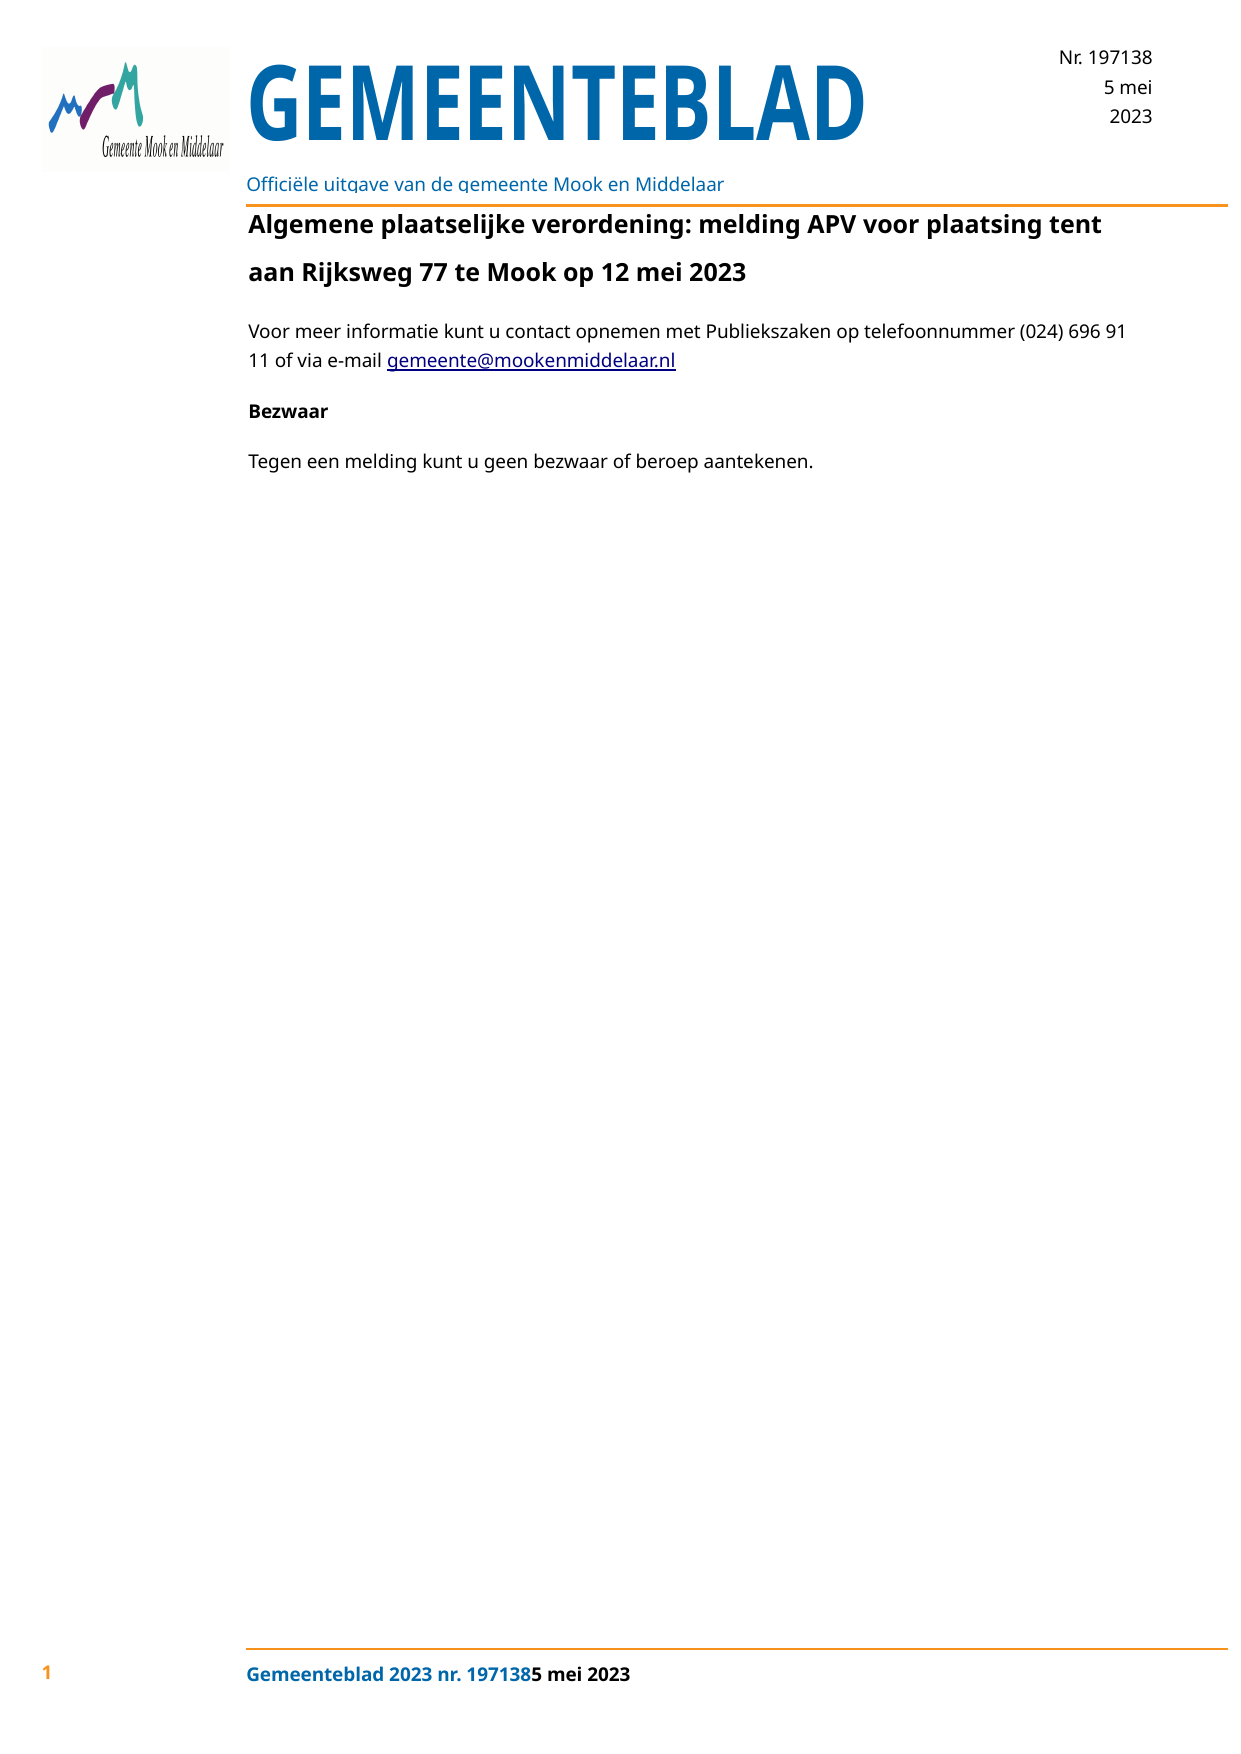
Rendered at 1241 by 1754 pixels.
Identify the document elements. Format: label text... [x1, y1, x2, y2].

text Tegen een melding kunt u geen bezwaar of beroep aantekenen. [248, 448, 1152, 474]
text Algemene plaatselijke verordening: melding APV voor plaatsing tent aan Rijksweg 77 te Mook op 12 mei 2023 [248, 207, 1152, 288]
text Bezwaar [248, 398, 1152, 424]
picture [41, 47, 231, 172]
text Voor meer informatie kunt u contact opnemen met Publiekszaken op telefoonnummer (024) 696 91 11 of via e-mail gemeente@mookenmiddelaar.nl [248, 318, 1152, 373]
